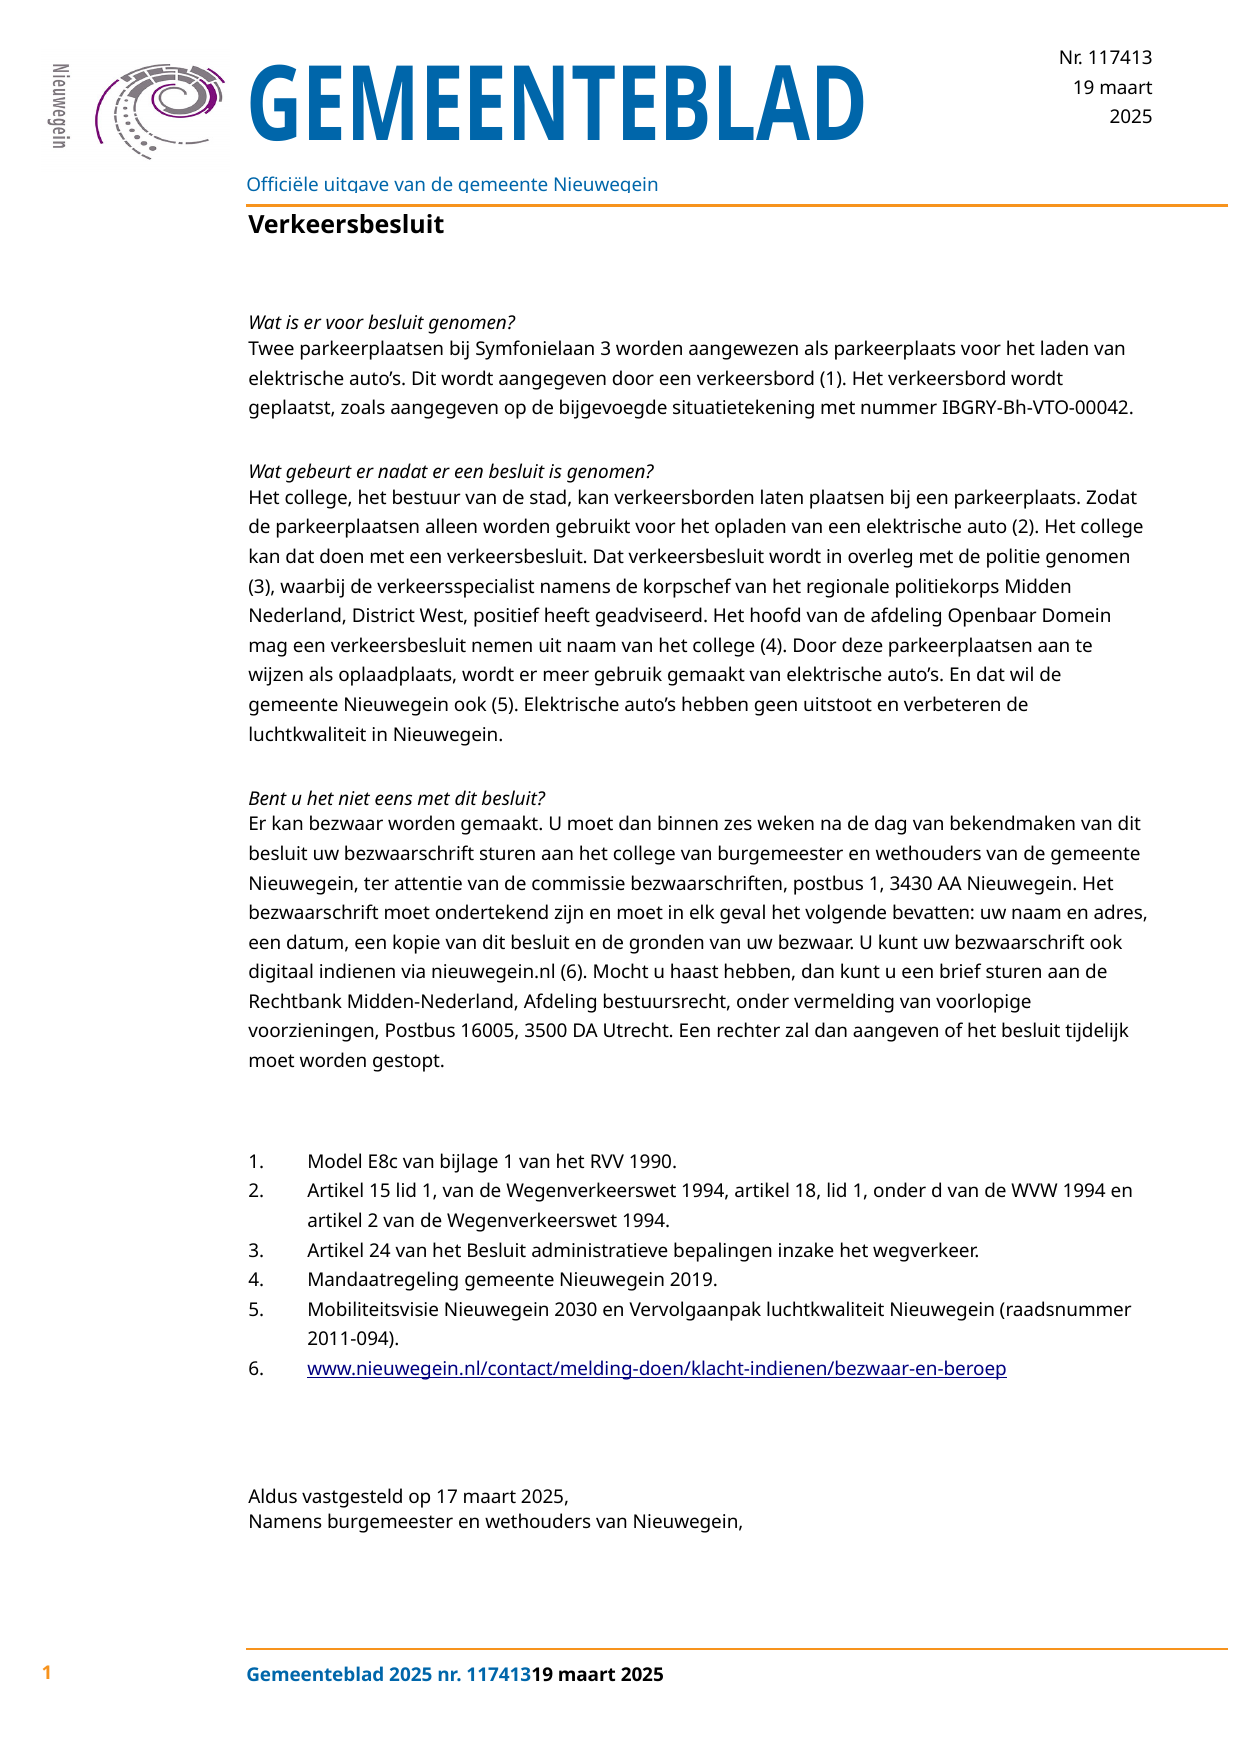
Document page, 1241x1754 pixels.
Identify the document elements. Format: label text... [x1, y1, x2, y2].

text Namens burgemeester en wethouders van Nieuwegein, [248, 1509, 1152, 1534]
text Er kan bezwaar worden gemaakt. U moet dan binnen zes weken na de dag van bekendmaken van dit besluit uw bezwaarschrift sturen aan het college van burgemeester en wethouders van de gemeente Nieuwegein, ter attentie van de commissie bezwaarschriften, postbus 1, 3430 AA Nieuwegein. Het bezwaarschrift moet ondertekend zijn en moet in elk geval het volgende bevatten: uw naam en adres, een datum, een kopie van dit besluit en de gronden van uw bezwaar. U kunt uw bezwaarschrift ook digitaal indienen via nieuwegein.nl (6). Mocht u haast hebben, dan kunt u een brief sturen aan de Rechtbank Midden-Nederland, Afdeling bestuursrecht, onder vermelding van voorlopige voorzieningen, Postbus 16005, 3500 DA Utrecht. Een rechter zal dan aangeven of het besluit tijdelijk moet worden gestopt. [248, 811, 1152, 1073]
list Artikel 15 lid 1, van de Wegenverkeerswet 1994, artikel 18, lid 1, onder d van de WVW 1994 en artikel 2 van de Wegenverkeerswet 1994. [248, 1178, 1152, 1233]
list Mobiliteitsvisie Nieuwegein 2030 en Vervolgaanpak luchtkwaliteit Nieuwegein (raadsnummer 2011-094). [248, 1296, 1152, 1351]
text Verkeersbesluit [248, 207, 1152, 241]
list Artikel 24 van het Besluit administratieve bepalingen inzake het wegverkeer. [248, 1237, 1152, 1262]
text Aldus vastgesteld op 17 maart 2025, [248, 1483, 1152, 1509]
list Model E8c van bijlage 1 van het RVV 1990. [248, 1148, 1152, 1174]
list www.nieuwegein.nl/contact/melding-doen/klacht-indienen/bezwaar-en-beroep [248, 1355, 1152, 1381]
text Het college, het bestuur van de stad, kan verkeersborden laten plaatsen bij een parkeerplaats. Zodat de parkeerplaatsen alleen worden gebruikt voor het opladen van een elektrische auto (2). Het college kan dat doen met een verkeersbesluit. Dat verkeersbesluit wordt in overleg met de politie genomen (3), waarbij de verkeersspecialist namens de korpschef van het regionale politiekorps Midden Nederland, District West, positief heeft geadviseerd. Het hoofd van de afdeling Openbaar Domein mag een verkeersbesluit nemen uit naam van het college (4). Door deze parkeerplaatsen aan te wijzen als oplaadplaats, wordt er meer gebruik gemaakt van elektrische auto’s. En dat wil de gemeente Nieuwegein ook (5). Elektrische auto’s hebben geen uitstoot en verbeteren de luchtkwaliteit in Nieuwegein. [248, 484, 1152, 747]
picture [41, 47, 231, 172]
text Bent u het niet eens met dit besluit? [248, 785, 1152, 811]
text Wat is er voor besluit genomen? [248, 309, 1152, 335]
text Twee parkeerplaatsen bij Symfonielaan 3 worden aangewezen als parkeerplaats voor het laden van elektrische auto’s. Dit wordt aangegeven door een verkeersbord (1). Het verkeersbord wordt geplaatst, zoals aangegeven op de bijgevoegde situatietekening met nummer IBGRY-Bh-VTO-00042. [248, 335, 1152, 420]
text Wat gebeurt er nadat er een besluit is genomen? [248, 458, 1152, 484]
list Mandaatregeling gemeente Nieuwegein 2019. [248, 1266, 1152, 1292]
